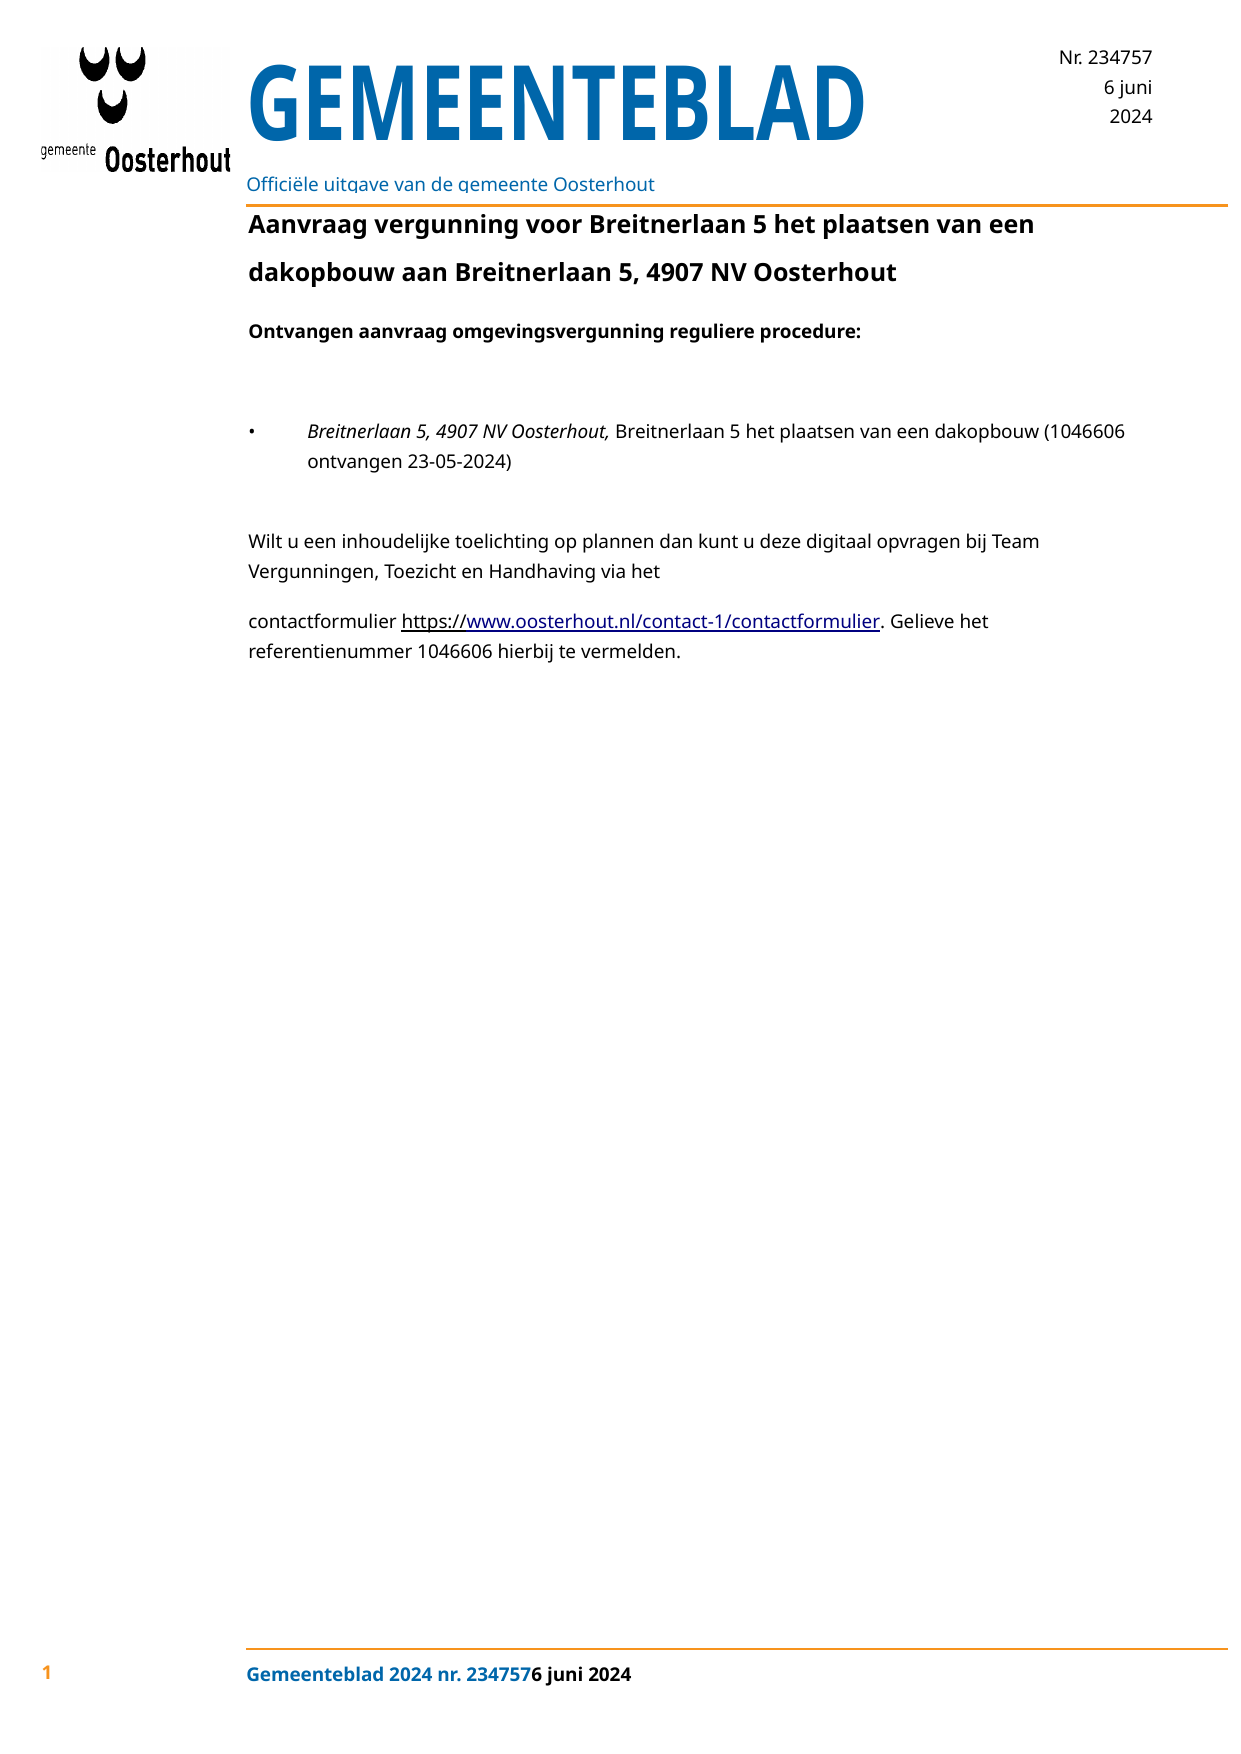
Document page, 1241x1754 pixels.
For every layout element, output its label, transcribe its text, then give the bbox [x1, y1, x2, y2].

text Ontvangen aanvraag omgevingsvergunning reguliere procedure: [248, 318, 1152, 344]
text contactformulier https://www.oosterhout.nl/contact-1/contactformulier. Gelieve het referentienummer 1046606 hierbij te vermelden. [248, 608, 1152, 664]
list Breitnerlaan 5, 4907 NV Oosterhout, Breitnerlaan 5 het plaatsen van een dakopbouw (1046606 ontvangen 23-05-2024) [248, 419, 1152, 474]
picture [41, 47, 231, 172]
text Wilt u een inhoudelijke toelichting op plannen dan kunt u deze digitaal opvragen bij Team Vergunningen, Toezicht en Handhaving via het [248, 528, 1152, 584]
text Aanvraag vergunning voor Breitnerlaan 5 het plaatsen van een dakopbouw aan Breitnerlaan 5, 4907 NV Oosterhout [248, 207, 1152, 288]
